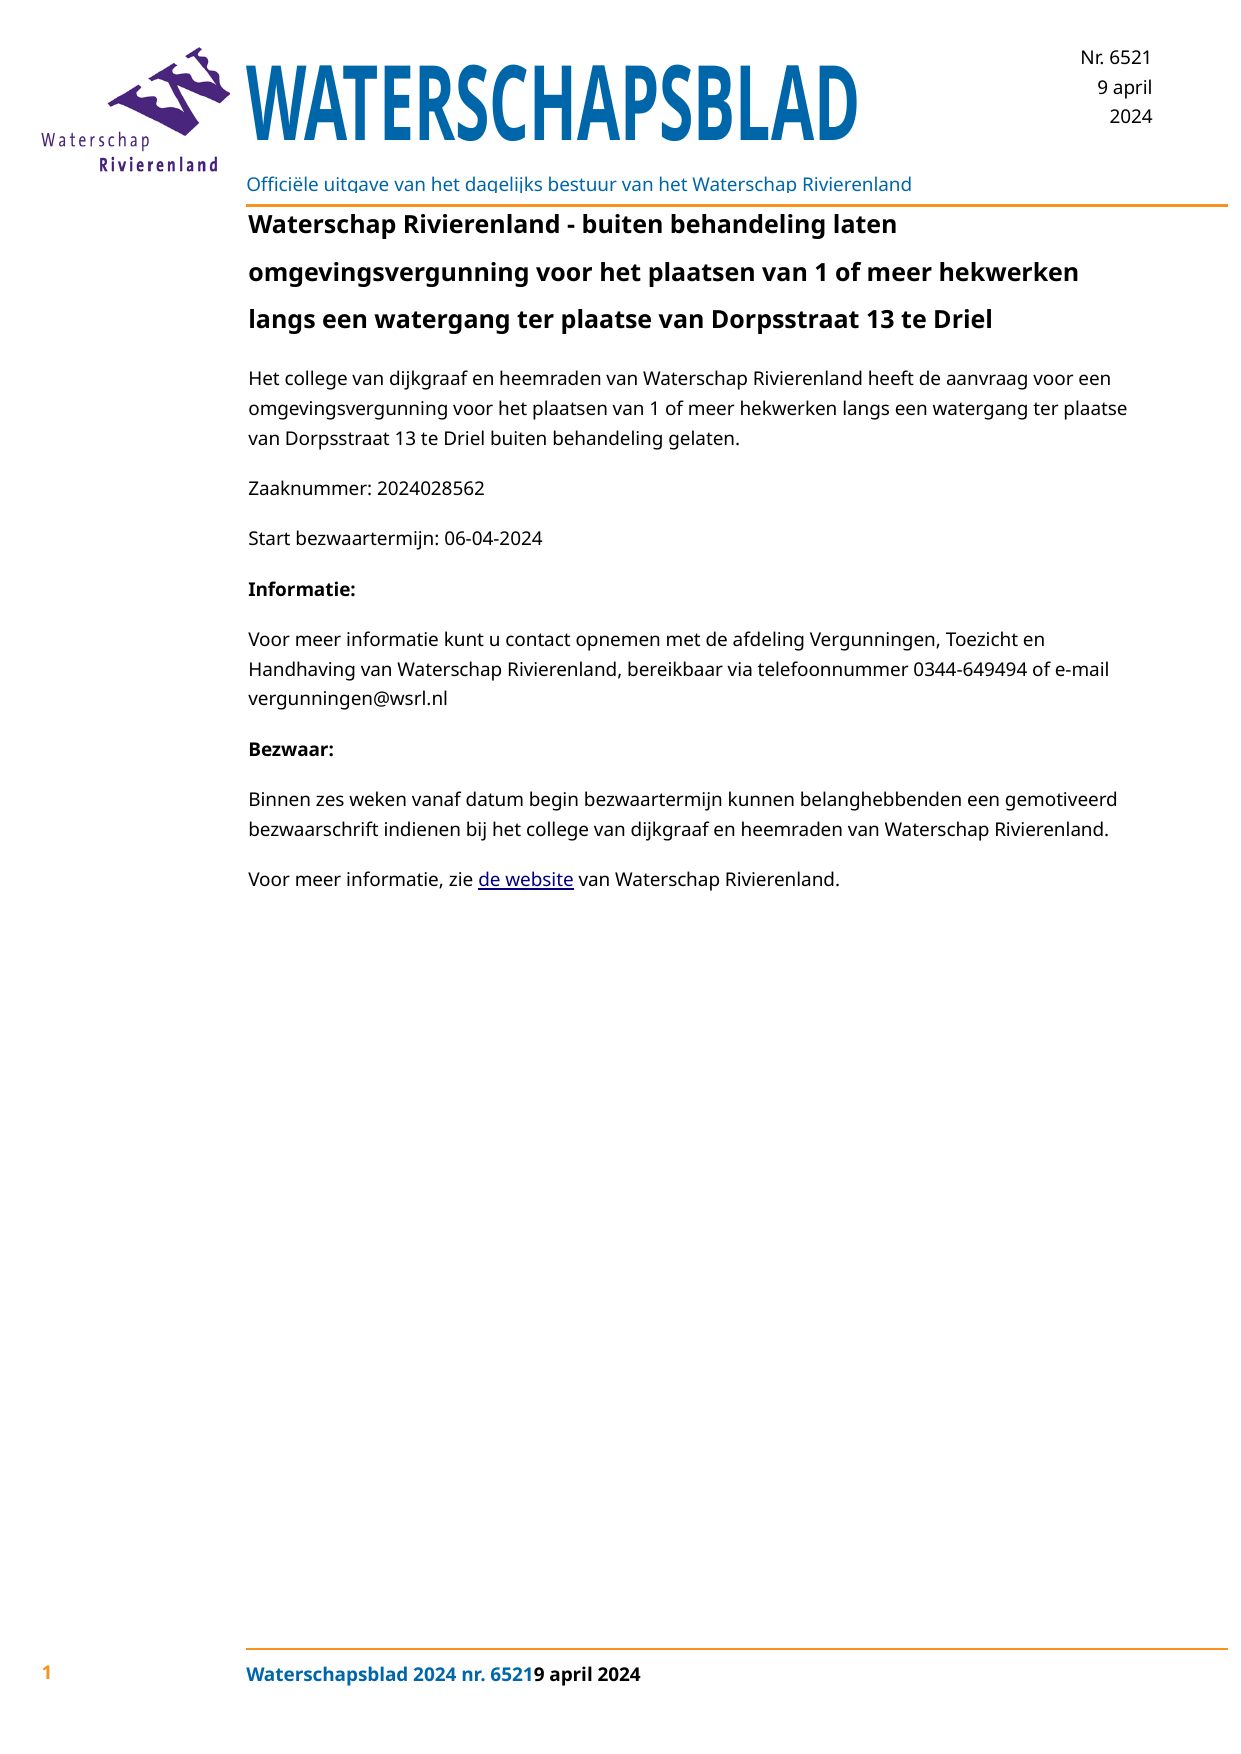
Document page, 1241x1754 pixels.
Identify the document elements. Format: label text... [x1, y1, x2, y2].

text Bezwaar: [248, 736, 1152, 762]
text Voor meer informatie kunt u contact opnemen met de afdeling Vergunningen, Toezicht en Handhaving van Waterschap Rivierenland, bereikbaar via telefoonnummer 0344-649494 of e-mail vergunningen@wsrl.nl [248, 626, 1152, 711]
text Zaaknummer: 2024028562 [248, 475, 1152, 501]
text Waterschap Rivierenland - buiten behandeling laten omgevingsvergunning voor het plaatsen van 1 of meer hekwerken langs een watergang ter plaatse van Dorpsstraat 13 te Driel [248, 207, 1152, 336]
text Start bezwaartermijn: 06-04-2024 [248, 526, 1152, 551]
text Het college van dijkgraaf en heemraden van Waterschap Rivierenland heeft de aanvraag voor een omgevingsvergunning voor het plaatsen van 1 of meer hekwerken langs een watergang ter plaatse van Dorpsstraat 13 te Driel buiten behandeling gelaten. [248, 366, 1152, 450]
text Voor meer informatie, zie de website van Waterschap Rivierenland. [248, 866, 1152, 892]
text Binnen zes weken vanaf datum begin bezwaartermijn kunnen belanghebbenden een gemotiveerd bezwaarschrift indienen bij het college van dijkgraaf en heemraden van Waterschap Rivierenland. [248, 786, 1152, 842]
text Informatie: [248, 576, 1152, 602]
picture [41, 47, 231, 172]
